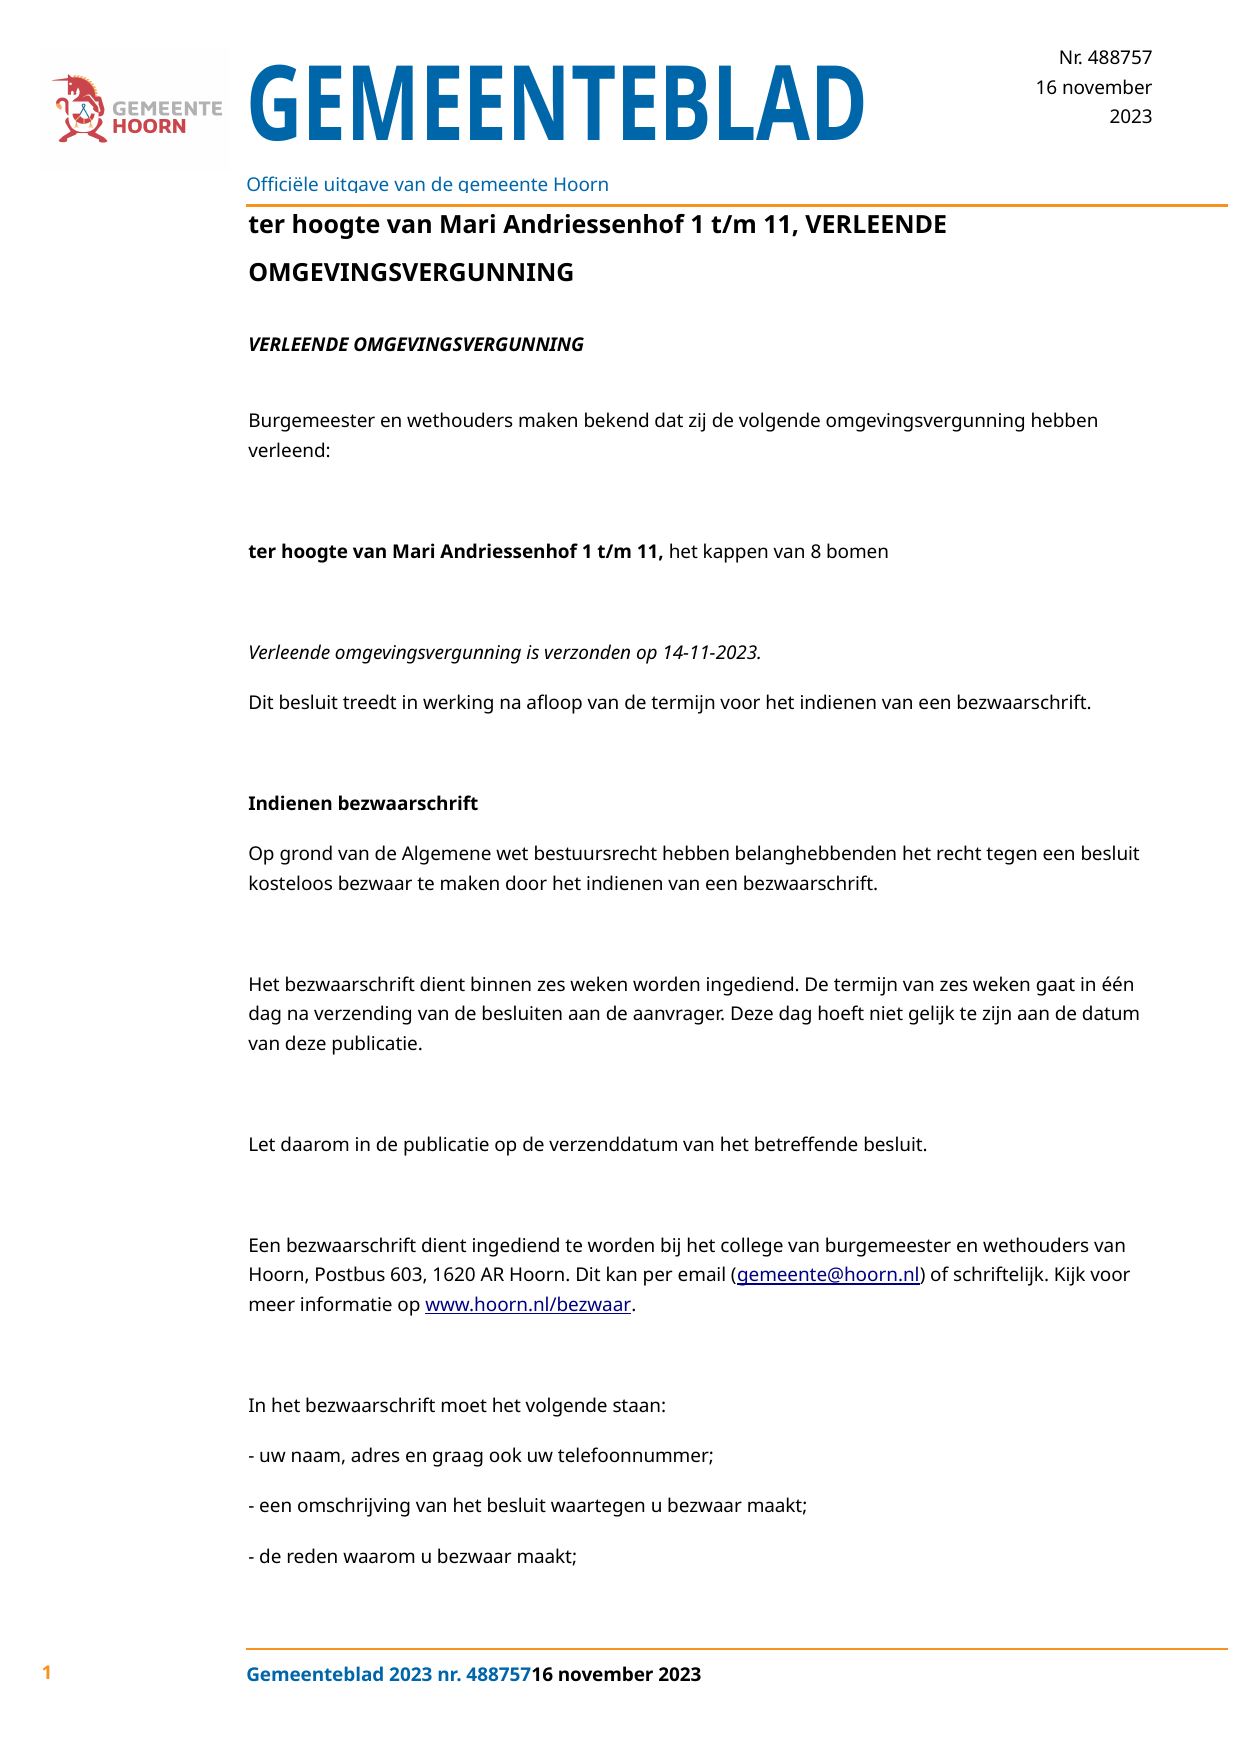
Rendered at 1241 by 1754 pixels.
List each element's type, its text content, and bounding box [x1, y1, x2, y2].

picture [41, 47, 231, 172]
text ter hoogte van Mari Andriessenhof 1 t/m 11, het kappen van 8 bomen [248, 538, 1152, 564]
text Op grond van de Algemene wet bestuursrecht hebben belanghebbenden het recht tegen een besluit kosteloos bezwaar te maken door het indienen van een bezwaarschrift. [248, 841, 1152, 896]
text Let daarom in de publicatie op de verzenddatum van het betreffende besluit. [248, 1131, 1152, 1157]
text - een omschrijving van het besluit waartegen u bezwaar maakt; [248, 1493, 1152, 1518]
text - de reden waarom u bezwaar maakt; [248, 1543, 1152, 1569]
text In het bezwaarschrift moet het volgende staan: [248, 1392, 1152, 1417]
text - uw naam, adres en graag ook uw telefoonnummer; [248, 1442, 1152, 1468]
text Een bezwaarschrift dient ingediend te worden bij het college van burgemeester en wethouders van Hoorn, Postbus 603, 1620 AR Hoorn. Dit kan per email (gemeente@hoorn.nl) of schriftelijk. Kijk voor meer informatie op www.hoorn.nl/bezwaar. [248, 1232, 1152, 1317]
text VERLEENDE OMGEVINGSVERGUNNING [248, 331, 1152, 357]
text Verleende omgevingsvergunning is verzonden op 14-11-2023. [248, 639, 1152, 664]
text Het bezwaarschrift dient binnen zes weken worden ingediend. De termijn van zes weken gaat in één dag na verzending van de besluiten aan de aanvrager. Deze dag hoeft niet gelijk te zijn aan de datum van deze publicatie. [248, 971, 1152, 1056]
text Indienen bezwaarschrift [248, 790, 1152, 816]
text Dit besluit treedt in werking na afloop van de termijn voor het indienen van een bezwaarschrift. [248, 689, 1152, 715]
text Burgemeester en wethouders maken bekend dat zij de volgende omgevingsvergunning hebben verleend: [248, 408, 1152, 463]
text ter hoogte van Mari Andriessenhof 1 t/m 11, VERLEENDE OMGEVINGSVERGUNNING [248, 207, 1152, 288]
